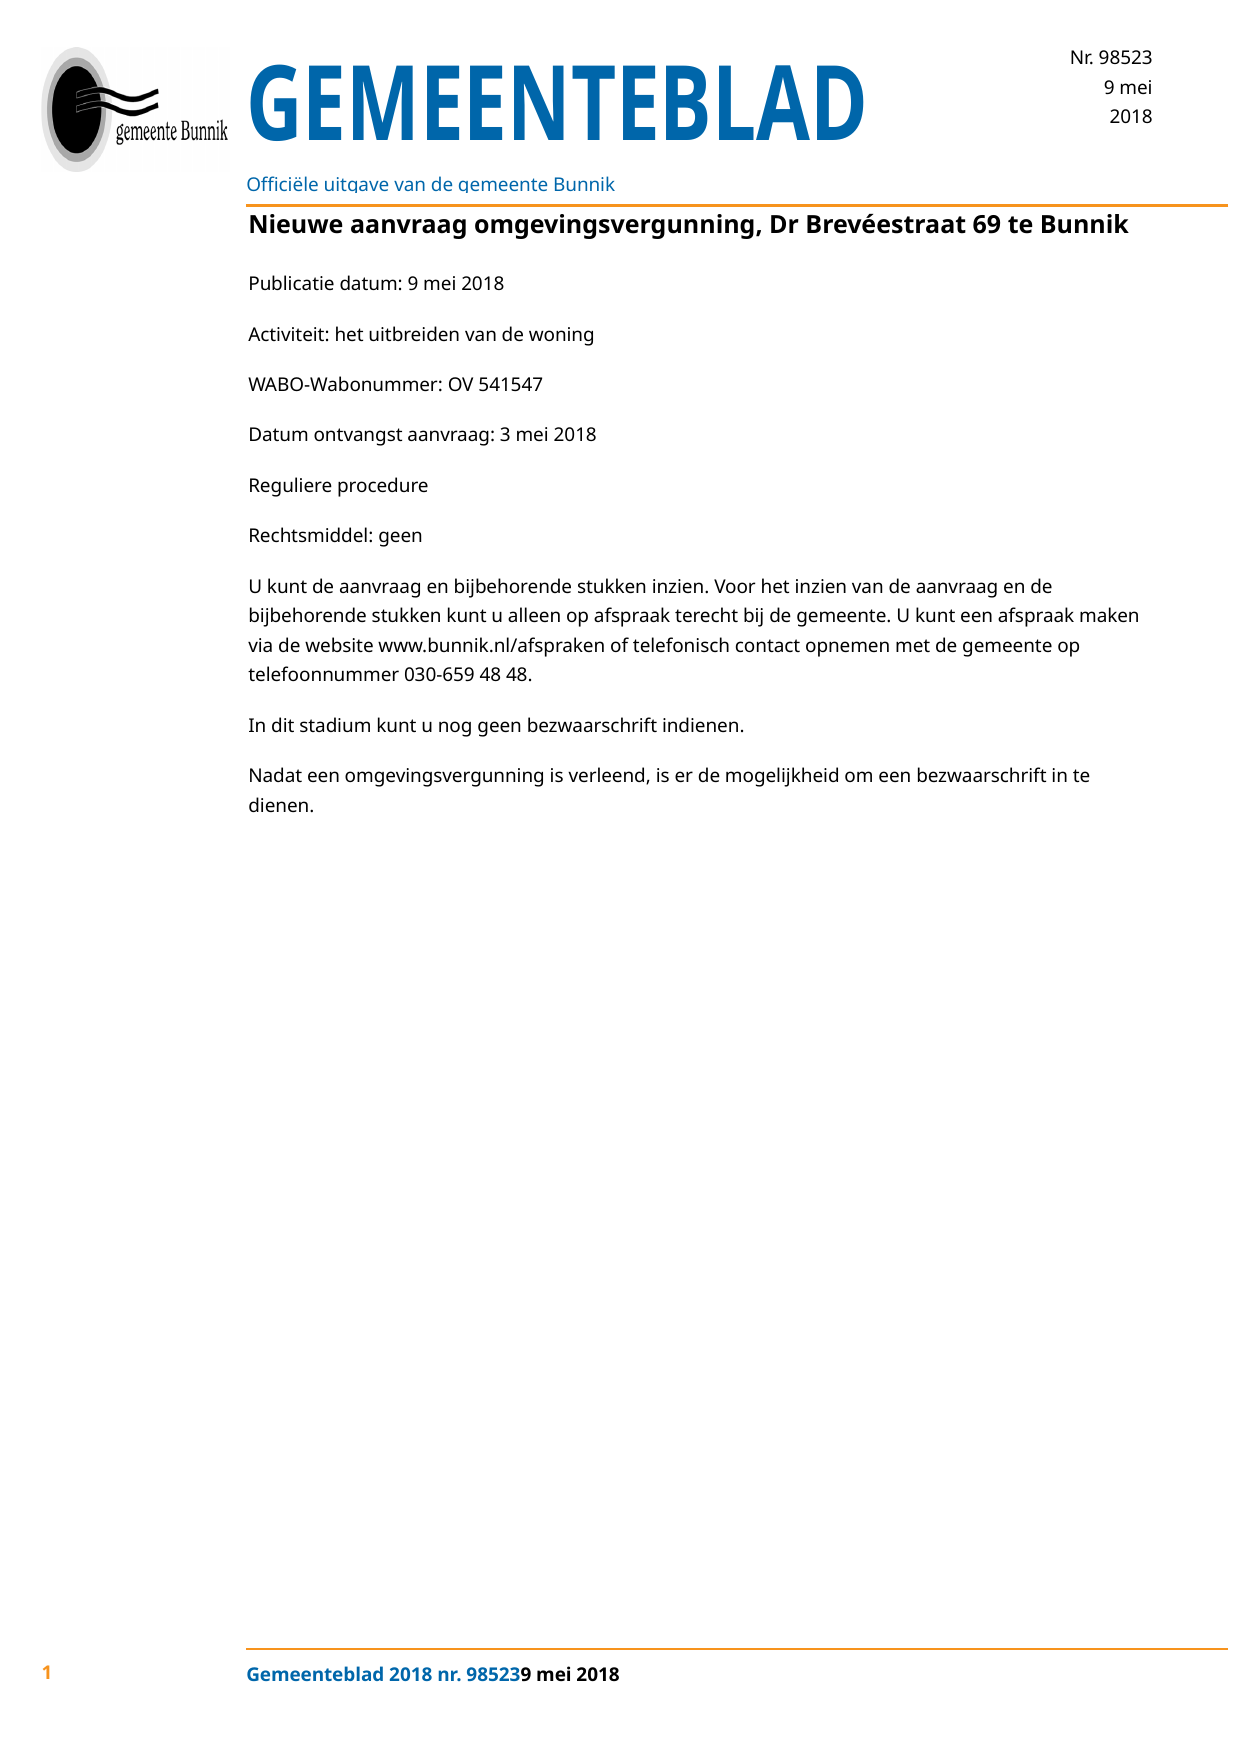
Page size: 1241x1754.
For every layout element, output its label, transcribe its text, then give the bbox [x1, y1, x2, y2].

text Nieuwe aanvraag omgevingsvergunning, Dr Brevéestraat 69 te Bunnik [248, 207, 1152, 241]
text U kunt de aanvraag en bijbehorende stukken inzien. Voor het inzien van de aanvraag en de bijbehorende stukken kunt u alleen op afspraak terecht bij de gemeente. U kunt een afspraak maken via de website www.bunnik.nl/afspraken of telefonisch contact opnemen met de gemeente op telefoonnummer 030-659 48 48. [248, 573, 1152, 687]
text Rechtsmiddel: geen [248, 522, 1152, 548]
text WABO-Wabonummer: OV 541547 [248, 371, 1152, 397]
picture [41, 47, 231, 172]
text Datum ontvangst aanvraag: 3 mei 2018 [248, 422, 1152, 447]
text Activiteit: het uitbreiden van de woning [248, 321, 1152, 346]
text Nadat een omgevingsvergunning is verleend, is er de mogelijkheid om een bezwaarschrift in te dienen. [248, 762, 1152, 818]
text Reguliere procedure [248, 472, 1152, 498]
text Publicatie datum: 9 mei 2018 [248, 270, 1152, 296]
text In dit stadium kunt u nog geen bezwaarschrift indienen. [248, 712, 1152, 738]
